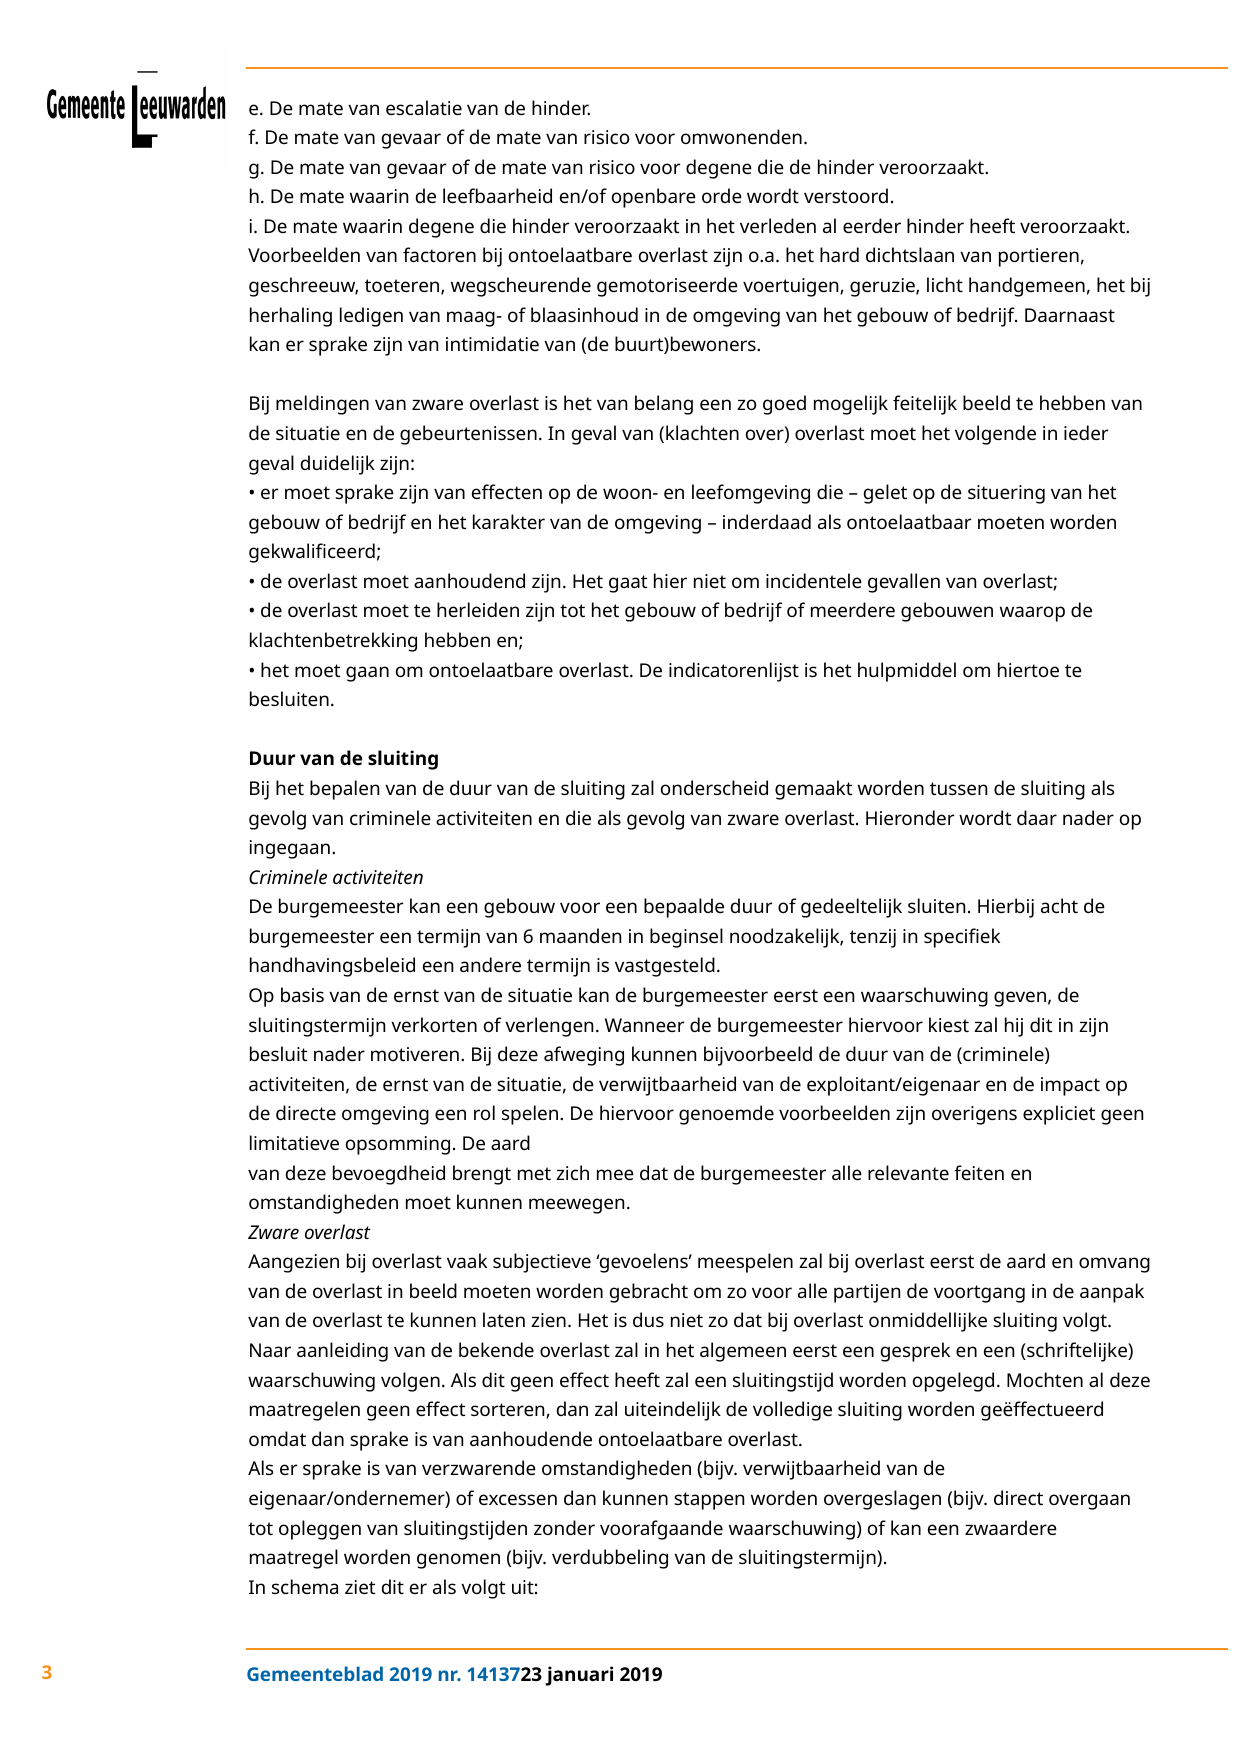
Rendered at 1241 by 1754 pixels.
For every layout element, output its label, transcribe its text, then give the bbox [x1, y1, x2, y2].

text Bij meldingen van zware overlast is het van belang een zo goed mogelijk feitelijk beeld te hebben van de situatie en de gebeurtenissen. In geval van (klachten over) overlast moet het volgende in ieder geval duidelijk zijn: [248, 391, 1152, 476]
text • de overlast moet te herleiden zijn tot het gebouw of bedrijf of meerdere gebouwen waarop de klachtenbetrekking hebben en; [248, 598, 1152, 653]
text • er moet sprake zijn van effecten op de woon- en leefomgeving die – gelet op de situering van het gebouw of bedrijf en het karakter van de omgeving – inderdaad als ontoelaatbaar moeten worden gekwalificeerd; [248, 479, 1152, 564]
text In schema ziet dit er als volgt uit: [248, 1574, 1152, 1600]
text Op basis van de ernst van de situatie kan de burgemeester eerst een waarschuwing geven, de sluitingstermijn verkorten of verlengen. Wanneer de burgemeester hiervoor kiest zal hij dit in zijn besluit nader motiveren. Bij deze afweging kunnen bijvoorbeeld de duur van de (criminele) activiteiten, de ernst van de situatie, de verwijtbaarheid van de exploitant/eigenaar en de impact op de directe omgeving een rol spelen. De hiervoor genoemde voorbeelden zijn overigens expliciet geen limitatieve opsomming. De aard [248, 982, 1152, 1156]
text van deze bevoegdheid brengt met zich mee dat de burgemeester alle relevante feiten en omstandigheden moet kunnen meewegen. [248, 1160, 1152, 1215]
text Zware overlast [248, 1219, 1152, 1245]
text i. De mate waarin degene die hinder veroorzaakt in het verleden al eerder hinder heeft veroorzaakt. [248, 213, 1152, 239]
text • het moet gaan om ontoelaatbare overlast. De indicatorenlijst is het hulpmiddel om hiertoe te besluiten. [248, 657, 1152, 712]
text De burgemeester kan een gebouw voor een bepaalde duur of gedeeltelijk sluiten. Hierbij acht de burgemeester een termijn van 6 maanden in beginsel noodzakelijk, tenzij in specifiek handhavingsbeleid een andere termijn is vastgesteld. [248, 893, 1152, 978]
text Duur van de sluiting [248, 746, 1152, 771]
text • de overlast moet aanhoudend zijn. Het gaat hier niet om incidentele gevallen van overlast; [248, 568, 1152, 594]
text e. De mate van escalatie van de hinder. [248, 95, 1152, 121]
text f. De mate van gevaar of de mate van risico voor omwonenden. [248, 124, 1152, 150]
text Als er sprake is van verzwarende omstandigheden (bijv. verwijtbaarheid van de eigenaar/ondernemer) of excessen dan kunnen stappen worden overgeslagen (bijv. direct overgaan tot opleggen van sluitingstijden zonder voorafgaande waarschuwing) of kan een zwaardere maatregel worden genomen (bijv. verdubbeling van de sluitingstermijn). [248, 1456, 1152, 1570]
text Aangezien bij overlast vaak subjectieve ‘gevoelens’ meespelen zal bij overlast eerst de aard en omvang van de overlast in beeld moeten worden gebracht om zo voor alle partijen de voortgang in de aanpak van de overlast te kunnen laten zien. Het is dus niet zo dat bij overlast onmiddellijke sluiting volgt. Naar aanleiding van de bekende overlast zal in het algemeen eerst een gesprek en een (schriftelijke) waarschuwing volgen. Als dit geen effect heeft zal een sluitingstijd worden opgelegd. Mochten al deze maatregelen geen effect sorteren, dan zal uiteindelijk de volledige sluiting worden geëffectueerd omdat dan sprake is van aanhoudende ontoelaatbare overlast. [248, 1248, 1152, 1452]
text Criminele activiteiten [248, 864, 1152, 890]
text Bij het bepalen van de duur van de sluiting zal onderscheid gemaakt worden tussen de sluiting als gevolg van criminele activiteiten en die als gevolg van zware overlast. Hieronder wordt daar nader op ingegaan. [248, 775, 1152, 860]
picture [41, 47, 231, 172]
text g. De mate van gevaar of de mate van risico voor degene die de hinder veroorzaakt. [248, 154, 1152, 180]
text Voorbeelden van factoren bij ontoelaatbare overlast zijn o.a. het hard dichtslaan van portieren, geschreeuw, toeteren, wegscheurende gemotoriseerde voertuigen, geruzie, licht handgemeen, het bij herhaling ledigen van maag- of blaasinhoud in de omgeving van het gebouw of bedrijf. Daarnaast kan er sprake zijn van intimidatie van (de buurt)bewoners. [248, 243, 1152, 357]
text h. De mate waarin de leefbaarheid en/of openbare orde wordt verstoord. [248, 183, 1152, 209]
